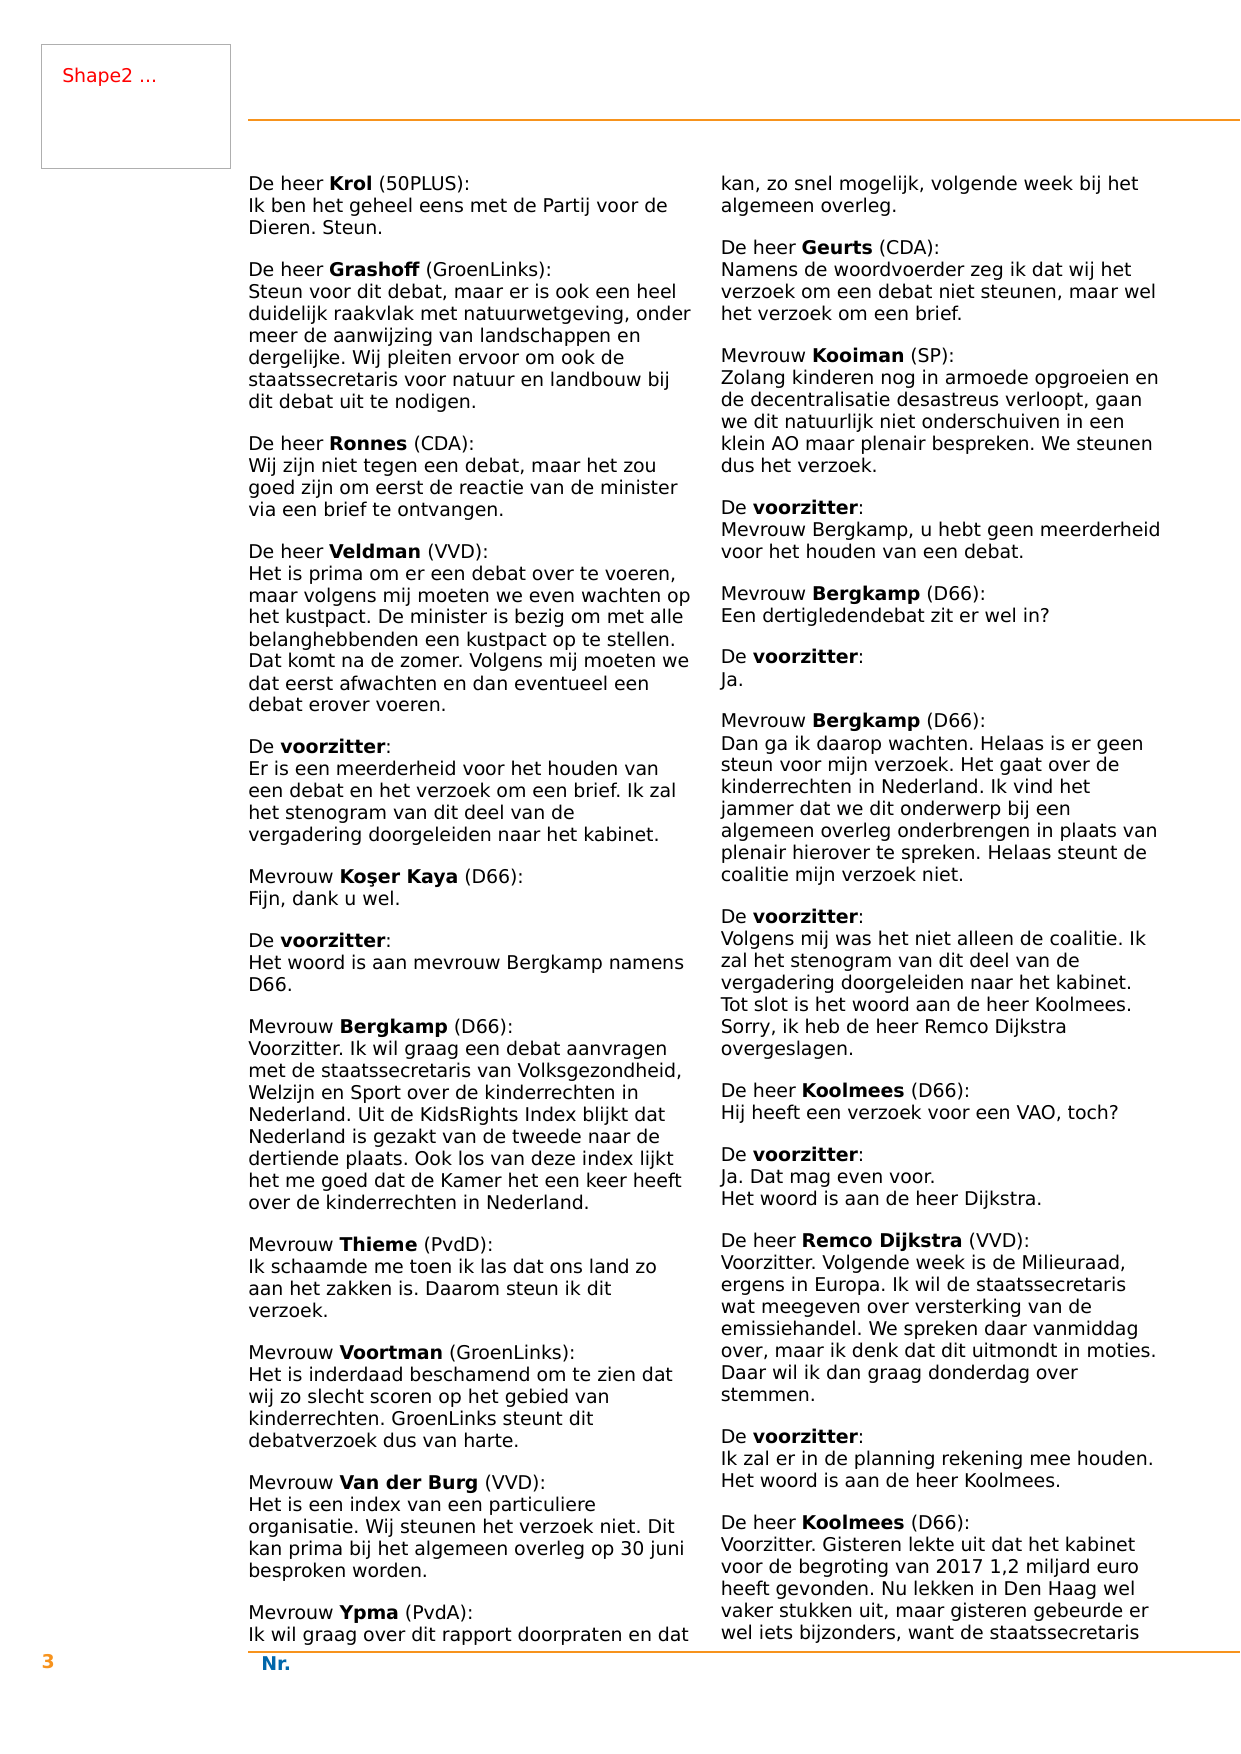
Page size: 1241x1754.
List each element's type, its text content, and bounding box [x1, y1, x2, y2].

text Fijn, dank u wel. [248, 888, 691, 910]
text De voorzitter: [721, 906, 1163, 928]
text Ik schaamde me toen ik las dat ons land zo aan het zakken is. Daarom steun ik dit verzoek. [248, 1256, 691, 1322]
text Mevrouw Bergkamp (D66): [248, 1016, 691, 1038]
text Tot slot is het woord aan de heer Koolmees. Sorry, ik heb de heer Remco Dijkstra overgeslagen. [721, 994, 1163, 1060]
text Dan ga ik daarop wachten. Helaas is er geen steun voor mijn verzoek. Het gaat over de kinderrechten in Nederland. Ik vind het jammer dat we dit onderwerp bij een algemeen overleg onderbrengen in plaats van plenair hierover te spreken. Helaas steunt de coalitie mijn verzoek niet. [721, 732, 1163, 886]
text Het woord is aan de heer Koolmees. [721, 1470, 1163, 1492]
text De heer Krol (50PLUS): [248, 173, 691, 195]
text De heer Ronnes (CDA): [248, 433, 691, 454]
text De voorzitter: [248, 736, 691, 758]
text Hij heeft een verzoek voor een VAO, toch? [721, 1102, 1163, 1124]
text Zolang kinderen nog in armoede opgroeien en de decentralisatie desastreus verloopt, gaan we dit natuurlijk niet onderschuiven in een klein AO maar plenair bespreken. We steunen dus het verzoek. [721, 367, 1163, 477]
text Ja. [721, 668, 1163, 690]
text Voorzitter. Gisteren lekte uit dat het kabinet voor de begroting van 2017 1,2 miljard euro heeft gevonden. Nu lekken in Den Haag wel vaker stukken uit, maar gisteren gebeurde er wel iets bijzonders, want de staatssecretaris [721, 1534, 1163, 1644]
text Mevrouw Bergkamp (D66): [721, 582, 1163, 604]
text Mevrouw Ypma (PvdA): [248, 1602, 691, 1624]
text Namens de woordvoerder zeg ik dat wij het verzoek om een debat niet steunen, maar wel het verzoek om een brief. [721, 259, 1163, 325]
text Mevrouw Kooiman (SP): [721, 345, 1163, 367]
text Steun voor dit debat, maar er is ook een heel duidelijk raakvlak met natuurwetgeving, onder meer de aanwijzing van landschappen en dergelijke. Wij pleiten ervoor om ook de staatssecretaris voor natuur en landbouw bij dit debat uit te nodigen. [248, 281, 691, 413]
text Mevrouw Bergkamp, u hebt geen meerderheid voor het houden van een debat. [721, 518, 1163, 562]
text Voorzitter. Volgende week is de Milieuraad, ergens in Europa. Ik wil de staatssecretaris wat meegeven over versterking van de emissiehandel. We spreken daar vanmiddag over, maar ik denk dat dit uitmondt in moties. Daar wil ik dan graag donderdag over stemmen. [721, 1252, 1163, 1406]
text De heer Koolmees (D66): [721, 1080, 1163, 1102]
text De heer Koolmees (D66): [721, 1512, 1163, 1534]
text Mevrouw Bergkamp (D66): [721, 710, 1163, 732]
text Het is een index van een particuliere organisatie. Wij steunen het verzoek niet. Dit kan prima bij het algemeen overleg op 30 juni besproken worden. [248, 1494, 691, 1582]
text Wij zijn niet tegen een debat, maar het zou goed zijn om eerst de reactie van de minister via een brief te ontvangen. [248, 454, 691, 521]
text Mevrouw Thieme (PvdD): [248, 1234, 691, 1256]
text Er is een meerderheid voor het houden van een debat en het verzoek om een brief. Ik zal het stenogram van dit deel van de vergadering doorgeleiden naar het kabinet. [248, 758, 691, 846]
text kan, zo snel mogelijk, volgende week bij het algemeen overleg. [721, 173, 1163, 217]
text De voorzitter: [721, 646, 1163, 668]
text De heer Grashoff (GroenLinks): [248, 259, 691, 281]
text Mevrouw Van der Burg (VVD): [248, 1472, 691, 1494]
text Voorzitter. Ik wil graag een debat aanvragen met de staatssecretaris van Volksgezondheid, Welzijn en Sport over de kinderrechten in Nederland. Uit de KidsRights Index blijkt dat Nederland is gezakt van de tweede naar de dertiende plaats. Ook los van deze index lijkt het me goed dat de Kamer het een keer heeft over de kinderrechten in Nederland. [248, 1038, 691, 1214]
text Een dertigledendebat zit er wel in? [721, 604, 1163, 626]
text Mevrouw Koşer Kaya (D66): [248, 866, 691, 888]
text De voorzitter: [721, 497, 1163, 518]
text De voorzitter: [721, 1144, 1163, 1166]
text Ja. Dat mag even voor. [721, 1166, 1163, 1188]
text Ik wil graag over dit rapport doorpraten en dat [248, 1624, 691, 1646]
text Het is prima om er een debat over te voeren, maar volgens mij moeten we even wachten op het kustpact. De minister is bezig om met alle belanghebbenden een kustpact op te stellen. Dat komt na de zomer. Volgens mij moeten we dat eerst afwachten en dan eventueel een debat erover voeren. [248, 562, 691, 716]
text Ik ben het geheel eens met de Partij voor de Dieren. Steun. [248, 195, 691, 239]
text De heer Geurts (CDA): [721, 237, 1163, 259]
text Volgens mij was het niet alleen de coalitie. Ik zal het stenogram van dit deel van de vergadering doorgeleiden naar het kabinet. [721, 928, 1163, 994]
text De voorzitter: [248, 930, 691, 952]
text Het is inderdaad beschamend om te zien dat wij zo slecht scoren op het gebied van kinderrechten. GroenLinks steunt dit debatverzoek dus van harte. [248, 1364, 691, 1452]
text Het woord is aan de heer Dijkstra. [721, 1188, 1163, 1210]
text Mevrouw Voortman (GroenLinks): [248, 1342, 691, 1364]
text De heer Remco Dijkstra (VVD): [721, 1230, 1163, 1252]
text De heer Veldman (VVD): [248, 541, 691, 562]
text Het woord is aan mevrouw Bergkamp namens D66. [248, 952, 691, 996]
text Ik zal er in de planning rekening mee houden. [721, 1448, 1163, 1470]
text De voorzitter: [721, 1426, 1163, 1448]
